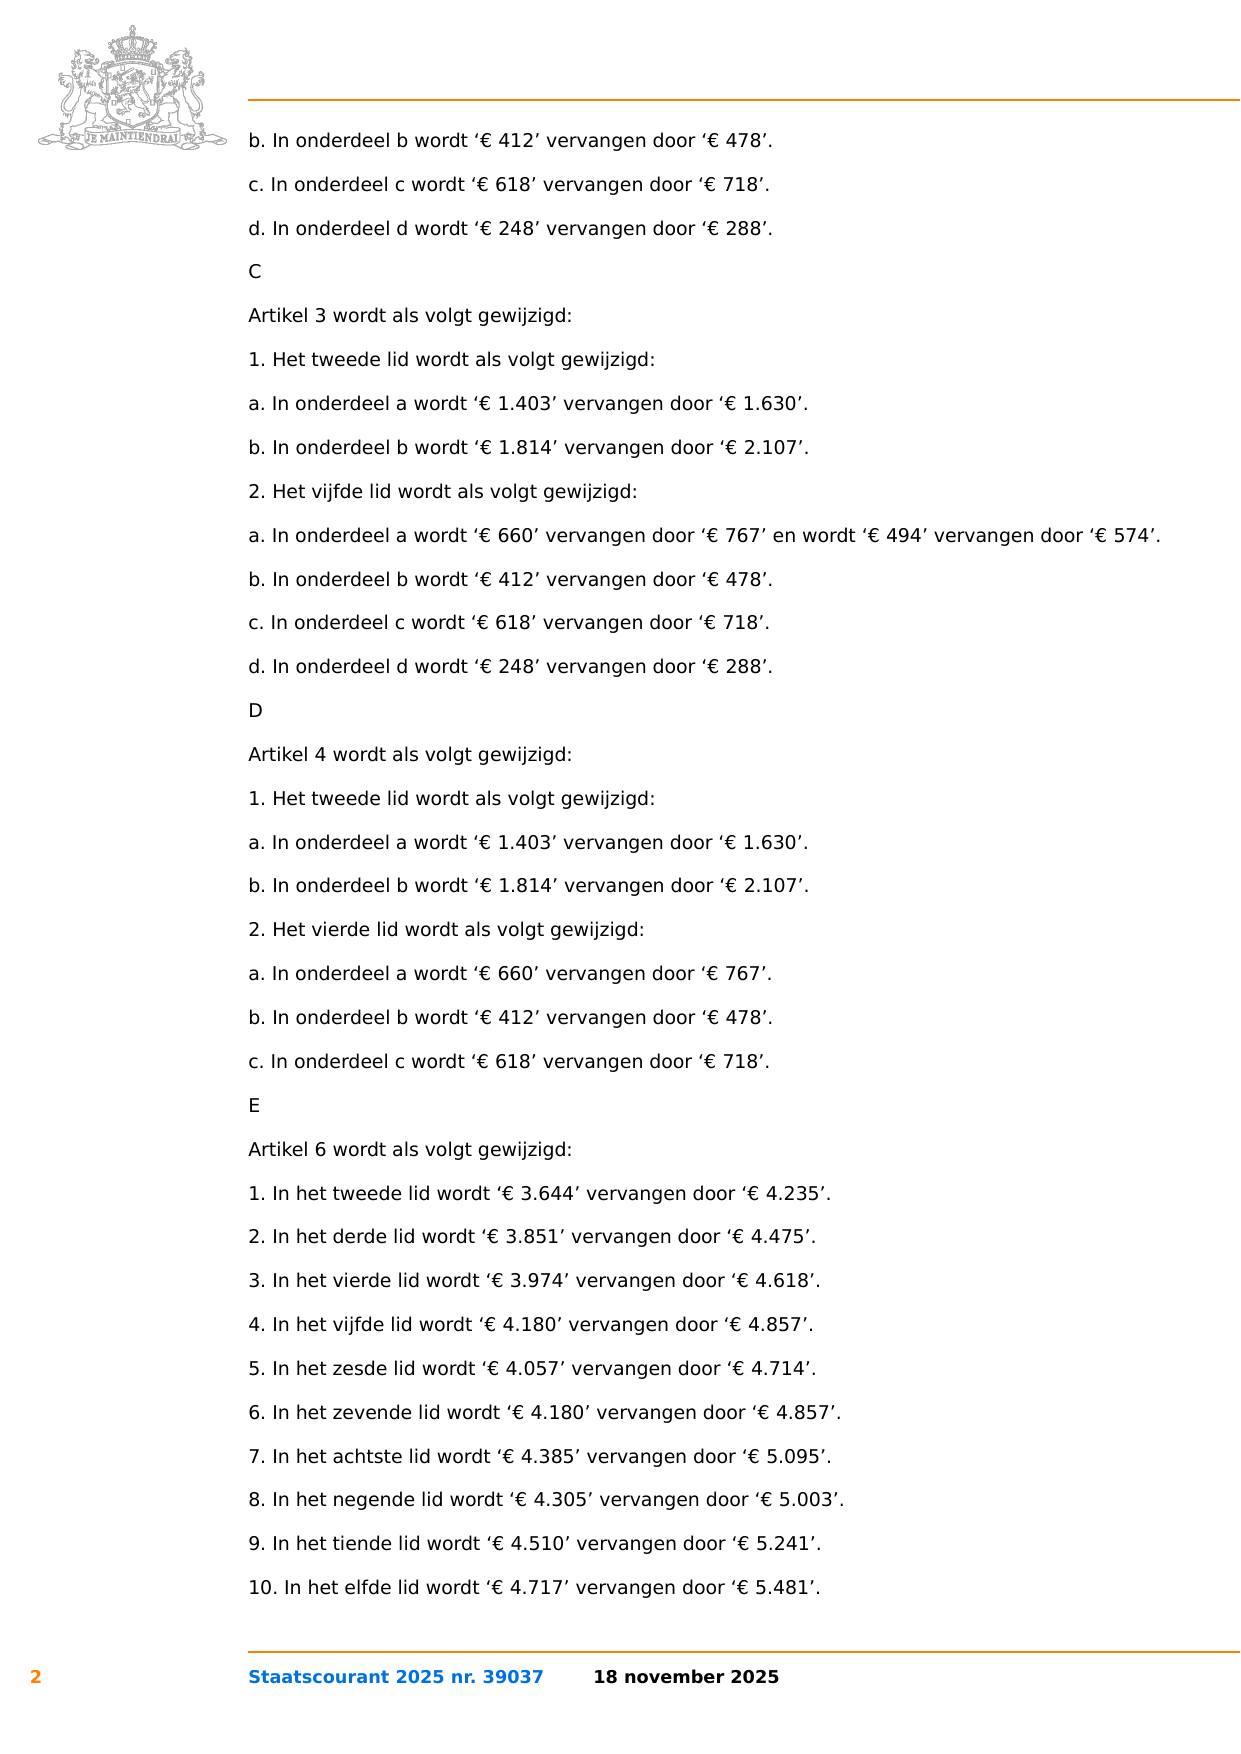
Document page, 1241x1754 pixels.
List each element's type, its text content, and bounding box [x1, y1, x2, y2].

text 2. Het vijfde lid wordt als volgt gewijzigd: [248, 481, 1163, 503]
picture [38, 25, 227, 150]
text 1. Het tweede lid wordt als volgt gewijzigd: [248, 788, 1163, 810]
text Artikel 4 wordt als volgt gewijzigd: [248, 744, 1163, 766]
text 8. In het negende lid wordt ‘€ 4.305’ vervangen door ‘€ 5.003’. [248, 1489, 1163, 1511]
text b. In onderdeel b wordt ‘€ 412’ vervangen door ‘€ 478’. [248, 130, 1163, 152]
text d. In onderdeel d wordt ‘€ 248’ vervangen door ‘€ 288’. [248, 656, 1163, 678]
text 2. In het derde lid wordt ‘€ 3.851’ vervangen door ‘€ 4.475’. [248, 1226, 1163, 1248]
text 1. In het tweede lid wordt ‘€ 3.644’ vervangen door ‘€ 4.235’. [248, 1182, 1163, 1204]
text c. In onderdeel c wordt ‘€ 618’ vervangen door ‘€ 718’. [248, 612, 1163, 634]
text Artikel 6 wordt als volgt gewijzigd: [248, 1138, 1163, 1161]
text 6. In het zevende lid wordt ‘€ 4.180’ vervangen door ‘€ 4.857’. [248, 1402, 1163, 1424]
text a. In onderdeel a wordt ‘€ 1.403’ vervangen door ‘€ 1.630’. [248, 393, 1163, 415]
text 2. Het vierde lid wordt als volgt gewijzigd: [248, 919, 1163, 941]
text a. In onderdeel a wordt ‘€ 660’ vervangen door ‘€ 767’ en wordt ‘€ 494’ vervangen door ‘€ 574’. [248, 524, 1163, 547]
text 3. In het vierde lid wordt ‘€ 3.974’ vervangen door ‘€ 4.618’. [248, 1270, 1163, 1292]
text 4. In het vijfde lid wordt ‘€ 4.180’ vervangen door ‘€ 4.857’. [248, 1314, 1163, 1336]
text C [248, 261, 1163, 283]
text 1. Het tweede lid wordt als volgt gewijzigd: [248, 349, 1163, 371]
text 5. In het zesde lid wordt ‘€ 4.057’ vervangen door ‘€ 4.714’. [248, 1358, 1163, 1380]
text Artikel 3 wordt als volgt gewijzigd: [248, 305, 1163, 327]
text c. In onderdeel c wordt ‘€ 618’ vervangen door ‘€ 718’. [248, 174, 1163, 196]
text D [248, 700, 1163, 722]
text a. In onderdeel a wordt ‘€ 1.403’ vervangen door ‘€ 1.630’. [248, 832, 1163, 853]
text b. In onderdeel b wordt ‘€ 412’ vervangen door ‘€ 478’. [248, 1007, 1163, 1029]
text c. In onderdeel c wordt ‘€ 618’ vervangen door ‘€ 718’. [248, 1051, 1163, 1073]
text b. In onderdeel b wordt ‘€ 1.814’ vervangen door ‘€ 2.107’. [248, 875, 1163, 897]
text a. In onderdeel a wordt ‘€ 660’ vervangen door ‘€ 767’. [248, 963, 1163, 985]
text b. In onderdeel b wordt ‘€ 1.814’ vervangen door ‘€ 2.107’. [248, 437, 1163, 459]
text E [248, 1095, 1163, 1117]
text b. In onderdeel b wordt ‘€ 412’ vervangen door ‘€ 478’. [248, 568, 1163, 590]
text 9. In het tiende lid wordt ‘€ 4.510’ vervangen door ‘€ 5.241’. [248, 1533, 1163, 1555]
text d. In onderdeel d wordt ‘€ 248’ vervangen door ‘€ 288’. [248, 218, 1163, 239]
text 7. In het achtste lid wordt ‘€ 4.385’ vervangen door ‘€ 5.095’. [248, 1446, 1163, 1467]
text 10. In het elfde lid wordt ‘€ 4.717’ vervangen door ‘€ 5.481’. [248, 1577, 1163, 1599]
